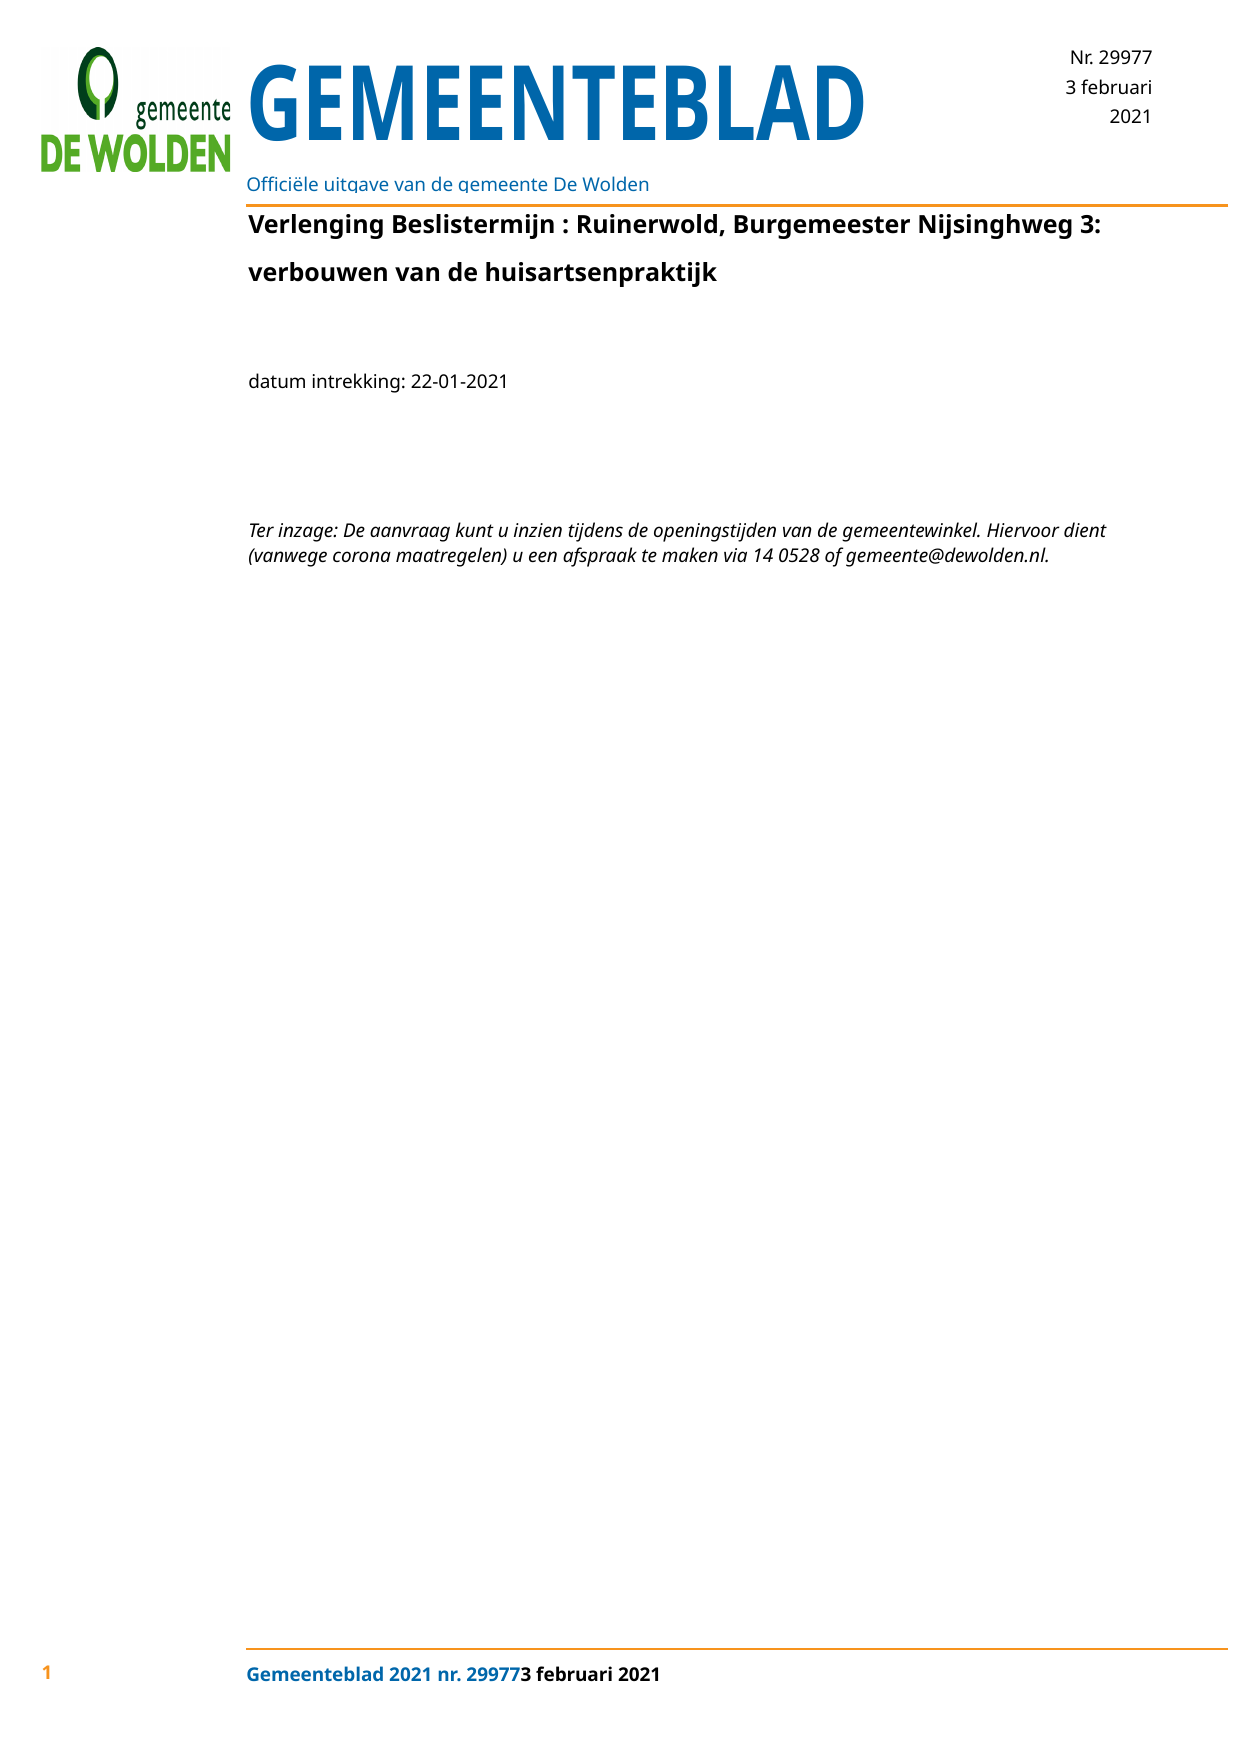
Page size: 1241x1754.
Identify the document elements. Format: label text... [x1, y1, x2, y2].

text datum intrekking: 22-01-2021 [248, 368, 1152, 394]
text Verlenging Beslistermijn : Ruinerwold, Burgemeester Nijsinghweg 3: verbouwen van de huisartsenpraktijk [248, 207, 1152, 288]
text Ter inzage: De aanvraag kunt u inzien tijdens de openingstijden van de gemeentewinkel. Hiervoor dient (vanwege corona maatregelen) u een afspraak te maken via 14 0528 of gemeente@dewolden.nl. [248, 517, 1152, 568]
picture [41, 47, 231, 172]
